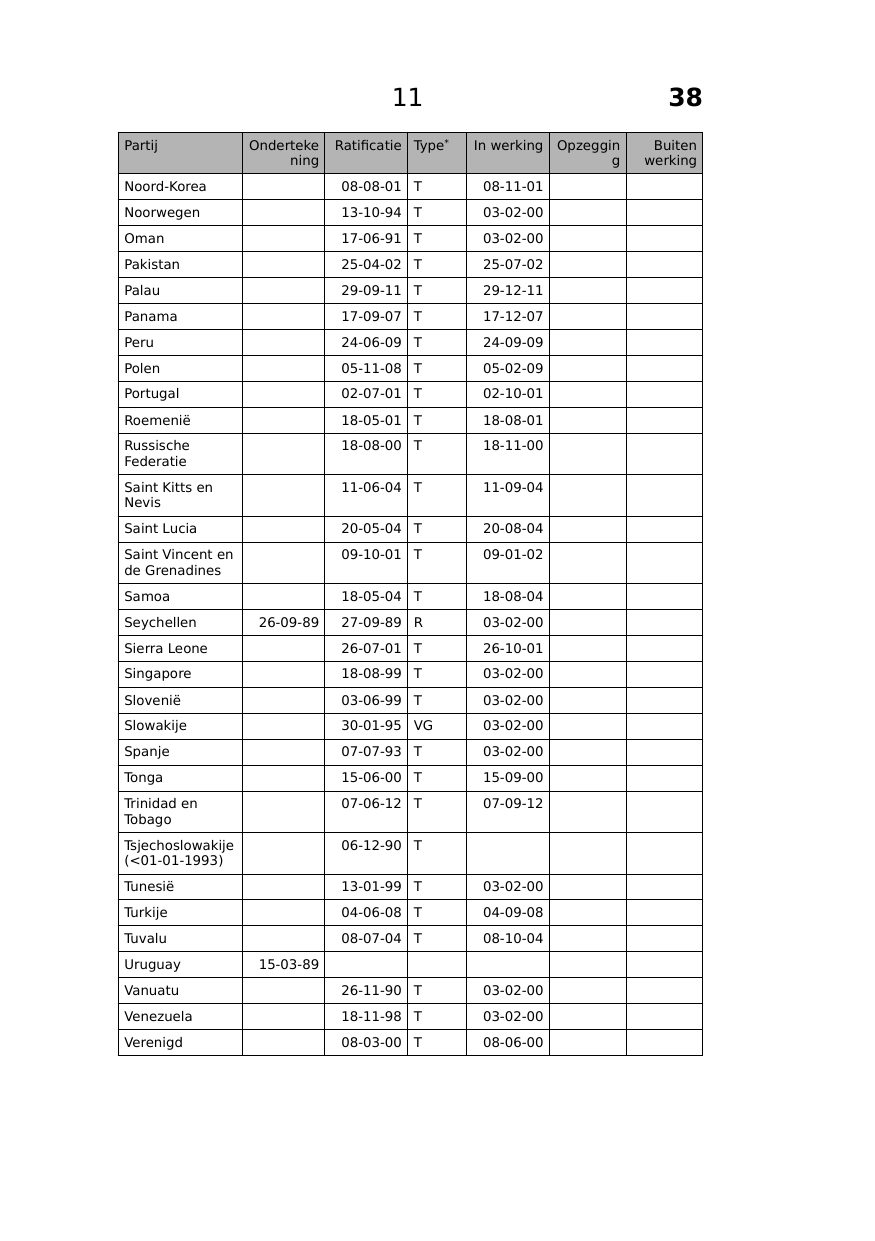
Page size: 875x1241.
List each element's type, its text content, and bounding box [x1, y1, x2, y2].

table_cell [627, 662, 702, 687]
table_cell 25-04-02 [325, 252, 407, 277]
table_cell 15-03-89 [243, 952, 324, 977]
table_cell 13-01-99 [325, 875, 407, 899]
table_cell T [408, 330, 466, 355]
table_cell 18-08-04 [467, 584, 549, 609]
table_cell 26-10-01 [467, 636, 549, 661]
table_cell 20-05-04 [325, 517, 407, 542]
table_cell [550, 900, 626, 925]
table_cell [243, 875, 324, 899]
table_cell Uruguay [119, 952, 242, 977]
table_cell 18-08-01 [467, 408, 549, 433]
table_cell Portugal [119, 382, 242, 407]
table_cell 08-03-00 [325, 1030, 407, 1055]
table_cell Russische Federatie [119, 434, 242, 474]
table_cell 26-11-90 [325, 978, 407, 1003]
table_cell 08-06-00 [467, 1030, 549, 1055]
table_cell [627, 226, 702, 251]
table_cell [627, 543, 702, 583]
table_cell 27-09-89 [325, 610, 407, 635]
table_cell 03-02-00 [467, 688, 549, 713]
table_cell Vanuatu [119, 978, 242, 1003]
table_cell 05-02-09 [467, 356, 549, 381]
table_cell 13-10-94 [325, 200, 407, 225]
table_cell 18-11-98 [325, 1004, 407, 1029]
table_cell Saint Kitts en Nevis [119, 475, 242, 516]
table_cell [243, 833, 324, 873]
table_cell 11-06-04 [325, 475, 407, 516]
table_cell [627, 978, 702, 1003]
table_cell Slovenië [119, 688, 242, 713]
table_cell [325, 952, 407, 977]
table_cell 03-02-00 [467, 875, 549, 899]
table_cell 03-02-00 [467, 740, 549, 764]
table_cell [243, 688, 324, 713]
table_cell 24-06-09 [325, 330, 407, 355]
table_cell [550, 926, 626, 951]
table_cell [550, 1030, 626, 1055]
table_cell [627, 434, 702, 474]
table_cell [550, 330, 626, 355]
table_cell [627, 278, 702, 303]
table_cell Spanje [119, 740, 242, 764]
table_cell 17-12-07 [467, 304, 549, 329]
table_cell Verenigd [119, 1030, 242, 1055]
table_cell Tunesië [119, 875, 242, 899]
table_cell Peru [119, 330, 242, 355]
table_cell [243, 304, 324, 329]
table_cell Panama [119, 304, 242, 329]
table_cell Turkije [119, 900, 242, 925]
table_cell [550, 740, 626, 764]
table_cell 02-07-01 [325, 382, 407, 407]
table_cell VG [408, 714, 466, 739]
table_cell 05-11-08 [325, 356, 407, 381]
table_cell Tuvalu [119, 926, 242, 951]
table_cell [627, 926, 702, 951]
table_cell [550, 792, 626, 832]
table_cell [550, 1004, 626, 1029]
table_cell Tsjechoslowakije (<01-01-1993) [119, 833, 242, 873]
table_cell Seychellen [119, 610, 242, 635]
table_cell 29-12-11 [467, 278, 549, 303]
table_cell [243, 584, 324, 609]
table_cell [550, 610, 626, 635]
table_cell 02-10-01 [467, 382, 549, 407]
table_cell T [408, 434, 466, 474]
table_cell 03-02-00 [467, 1004, 549, 1029]
table_cell [243, 278, 324, 303]
table_cell Trinidad en Tobago [119, 792, 242, 832]
table_cell [243, 1030, 324, 1055]
table_cell 30-01-95 [325, 714, 407, 739]
table_cell [243, 766, 324, 791]
table_cell [243, 434, 324, 474]
table_cell Saint Lucia [119, 517, 242, 542]
table_cell 08-08-01 [325, 174, 407, 199]
table_cell 08-10-04 [467, 926, 549, 951]
table_cell Singapore [119, 662, 242, 687]
table_cell [550, 978, 626, 1003]
table_cell 03-02-00 [467, 200, 549, 225]
table_cell 17-06-91 [325, 226, 407, 251]
table_cell [627, 252, 702, 277]
table_cell [243, 475, 324, 516]
table_cell R [408, 610, 466, 635]
table_cell [467, 833, 549, 873]
table_cell [550, 200, 626, 225]
table_header Ondertekening [243, 133, 324, 173]
table_cell T [408, 688, 466, 713]
table_cell 03-02-00 [467, 226, 549, 251]
table_cell [408, 952, 466, 977]
table_cell T [408, 543, 466, 583]
table_cell T [408, 408, 466, 433]
table_cell [627, 952, 702, 977]
table_cell [627, 610, 702, 635]
table_cell [550, 226, 626, 251]
table_cell Sierra Leone [119, 636, 242, 661]
table_cell 03-02-00 [467, 610, 549, 635]
table_cell [627, 833, 702, 873]
table_cell T [408, 304, 466, 329]
table_cell [627, 174, 702, 199]
table_cell [627, 792, 702, 832]
table_cell [243, 174, 324, 199]
table_header Partij [119, 133, 242, 173]
table_cell [243, 408, 324, 433]
table_cell 25-07-02 [467, 252, 549, 277]
table_cell 20-08-04 [467, 517, 549, 542]
table_cell Roemenië [119, 408, 242, 433]
table_cell 15-09-00 [467, 766, 549, 791]
table_cell 08-11-01 [467, 174, 549, 199]
table_cell Noord-Korea [119, 174, 242, 199]
table_cell T [408, 662, 466, 687]
table_cell Pakistan [119, 252, 242, 277]
table_cell [627, 875, 702, 899]
table_cell T [408, 356, 466, 381]
table_cell [550, 662, 626, 687]
table_cell [550, 766, 626, 791]
table_cell T [408, 1030, 466, 1055]
table_cell T [408, 200, 466, 225]
table_cell 06-12-90 [325, 833, 407, 873]
table_cell [627, 304, 702, 329]
table_cell [627, 636, 702, 661]
table_cell [550, 382, 626, 407]
table_cell [550, 408, 626, 433]
table_cell 07-06-12 [325, 792, 407, 832]
table_cell [550, 688, 626, 713]
table_cell T [408, 766, 466, 791]
table_cell [243, 792, 324, 832]
table_cell 18-08-00 [325, 434, 407, 474]
table_cell [550, 475, 626, 516]
table_cell T [408, 252, 466, 277]
table_cell T [408, 226, 466, 251]
table_cell [550, 875, 626, 899]
table_cell T [408, 926, 466, 951]
table_cell [550, 636, 626, 661]
table_cell [243, 978, 324, 1003]
table_cell [550, 517, 626, 542]
table_cell [243, 382, 324, 407]
table_cell [550, 356, 626, 381]
table_cell [550, 174, 626, 199]
table_cell T [408, 584, 466, 609]
table_cell T [408, 475, 466, 516]
table_cell 03-06-99 [325, 688, 407, 713]
table_cell Tonga [119, 766, 242, 791]
table_cell [243, 714, 324, 739]
table_cell Noorwegen [119, 200, 242, 225]
table_cell [627, 740, 702, 764]
table_cell 03-02-00 [467, 714, 549, 739]
table_cell 04-06-08 [325, 900, 407, 925]
table_cell 09-01-02 [467, 543, 549, 583]
table_cell 04-09-08 [467, 900, 549, 925]
table_cell T [408, 174, 466, 199]
table_cell [627, 1004, 702, 1029]
table_cell T [408, 517, 466, 542]
table_cell [627, 1030, 702, 1055]
table_cell 03-02-00 [467, 978, 549, 1003]
table_cell [627, 408, 702, 433]
table_cell T [408, 978, 466, 1003]
table_cell Venezuela [119, 1004, 242, 1029]
table_cell 11-09-04 [467, 475, 549, 516]
table_cell [627, 330, 702, 355]
table_cell 26-09-89 [243, 610, 324, 635]
table_cell Slowakije [119, 714, 242, 739]
table_header Type* [408, 133, 466, 173]
table_cell T [408, 636, 466, 661]
table_cell 18-05-01 [325, 408, 407, 433]
table_header Opzegging [550, 133, 626, 173]
table_cell [627, 714, 702, 739]
table_cell 17-09-07 [325, 304, 407, 329]
table_cell [243, 517, 324, 542]
table_cell Palau [119, 278, 242, 303]
table_cell [550, 714, 626, 739]
table_cell [627, 517, 702, 542]
table_cell [243, 200, 324, 225]
table_cell T [408, 740, 466, 764]
table_cell [243, 900, 324, 925]
table_cell 18-05-04 [325, 584, 407, 609]
table_cell [550, 278, 626, 303]
table_cell [627, 584, 702, 609]
table_cell [243, 662, 324, 687]
table_cell T [408, 278, 466, 303]
table_cell [243, 1004, 324, 1029]
table_cell T [408, 875, 466, 899]
table_cell [243, 356, 324, 381]
table_cell T [408, 382, 466, 407]
table_cell 03-02-00 [467, 662, 549, 687]
table_cell [550, 434, 626, 474]
table_cell [627, 382, 702, 407]
table_cell T [408, 792, 466, 832]
table_cell [627, 475, 702, 516]
table_cell 18-11-00 [467, 434, 549, 474]
table_cell T [408, 833, 466, 873]
table_header Ratificatie [325, 133, 407, 173]
table_cell [243, 226, 324, 251]
table_cell [550, 952, 626, 977]
table_header In werking [467, 133, 549, 173]
table_cell T [408, 900, 466, 925]
table_cell [550, 304, 626, 329]
table_cell [243, 926, 324, 951]
table_cell 09-10-01 [325, 543, 407, 583]
table_cell [243, 636, 324, 661]
table_cell 29-09-11 [325, 278, 407, 303]
table_cell [550, 584, 626, 609]
table_cell [550, 833, 626, 873]
table_cell 26-07-01 [325, 636, 407, 661]
table_cell 18-08-99 [325, 662, 407, 687]
table_cell [467, 952, 549, 977]
table_cell Oman [119, 226, 242, 251]
table_cell [627, 688, 702, 713]
table_cell [627, 766, 702, 791]
table_cell [550, 543, 626, 583]
table_cell [627, 356, 702, 381]
table_cell [243, 543, 324, 583]
table_cell 07-09-12 [467, 792, 549, 832]
table_cell Samoa [119, 584, 242, 609]
table_cell [243, 252, 324, 277]
table_cell Saint Vincent en de Grenadines [119, 543, 242, 583]
table_cell Polen [119, 356, 242, 381]
table_cell 08-07-04 [325, 926, 407, 951]
table_cell [627, 900, 702, 925]
table_cell [243, 740, 324, 764]
table_cell T [408, 1004, 466, 1029]
table_cell [243, 330, 324, 355]
table_cell 07-07-93 [325, 740, 407, 764]
table_cell 15-06-00 [325, 766, 407, 791]
table_cell [550, 252, 626, 277]
table_cell 24-09-09 [467, 330, 549, 355]
table_cell [627, 200, 702, 225]
table_header Buiten werking [627, 133, 702, 173]
